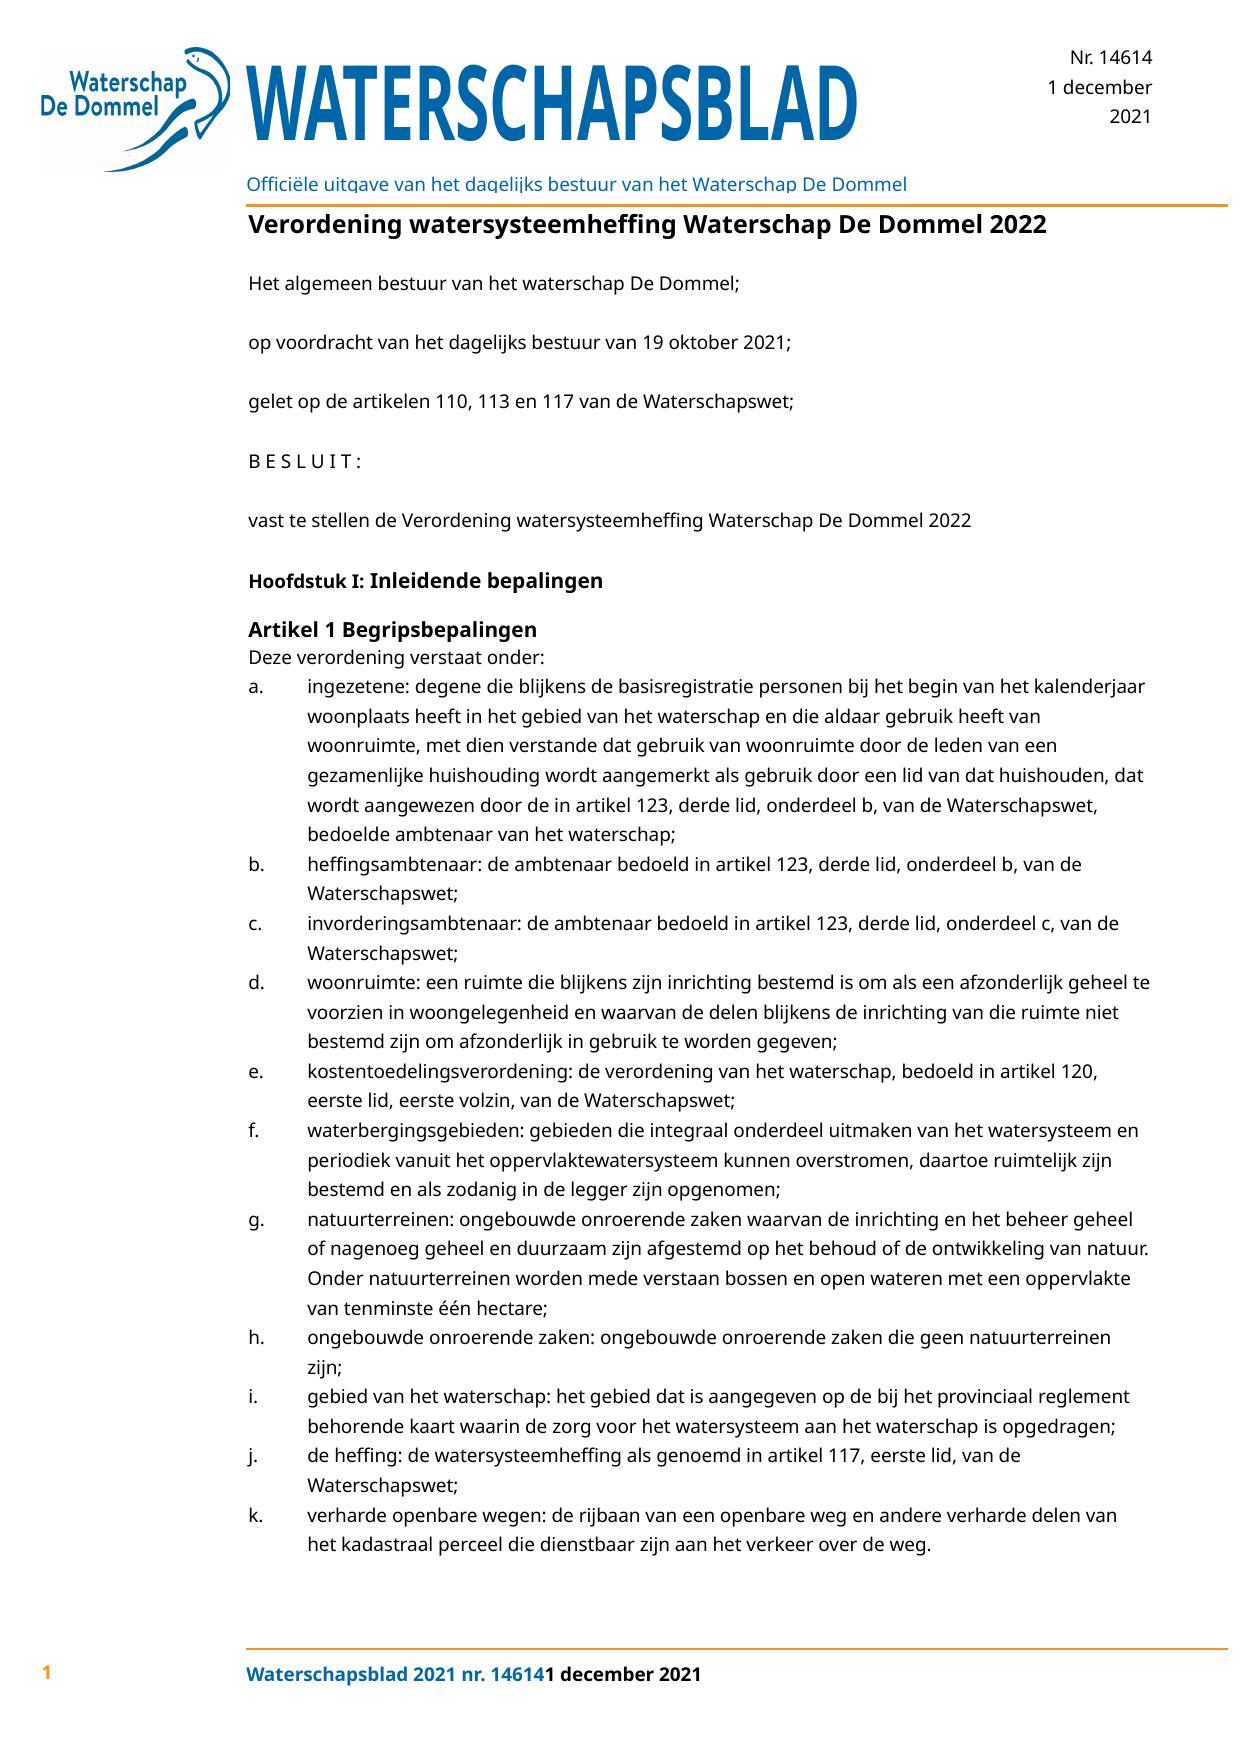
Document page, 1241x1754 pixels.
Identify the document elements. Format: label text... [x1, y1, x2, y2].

list de heffing: de watersysteemheffing als genoemd in artikel 117, eerste lid, van de Waterschapswet; [248, 1443, 1152, 1498]
text Hoofdstuk I: Inleidende bepalingen [248, 566, 1152, 594]
text Artikel 1 Begripsbepalingen [248, 615, 1152, 644]
list natuurterreinen: ongebouwde onroerende zaken waarvan de inrichting en het beheer geheel of nagenoeg geheel en duurzaam zijn afgestemd op het behoud of de ontwikkeling van natuur. Onder natuurterreinen worden mede verstaan bossen en open wateren met een oppervlakte van tenminste één hectare; [248, 1206, 1152, 1320]
list verharde openbare wegen: de rijbaan van een openbare weg en andere verharde delen van het kadastraal perceel die dienstbaar zijn aan het verkeer over de weg. [248, 1502, 1152, 1557]
picture [198, 118, 210, 131]
picture [41, 47, 231, 172]
picture [204, 47, 231, 76]
text Verordening watersysteemheffing Waterschap De Dommel 2022 [248, 207, 1152, 241]
text Het algemeen bestuur van het waterschap De Dommel; [248, 270, 1152, 296]
text B E S L U I T : [248, 448, 1152, 473]
text op voordracht van het dagelijks bestuur van 19 oktober 2021; [248, 329, 1152, 355]
list heffingsambtenaar: de ambtenaar bedoeld in artikel 123, derde lid, onderdeel b, van de Waterschapswet; [248, 851, 1152, 906]
list kostentoedelingsverordening: de verordening van het waterschap, bedoeld in artikel 120, eerste lid, eerste volzin, van de Waterschapswet; [248, 1058, 1152, 1113]
list invorderingsambtenaar: de ambtenaar bedoeld in artikel 123, derde lid, onderdeel c, van de Waterschapswet; [248, 910, 1152, 965]
list woonruimte: een ruimte die blijkens zijn inrichting bestemd is om als een afzonderlijk geheel te voorzien in woongelegenheid en waarvan de delen blijkens de inrichting van die ruimte niet bestemd zijn om afzonderlijk in gebruik te worden gegeven; [248, 969, 1152, 1054]
text Deze verordening verstaat onder: [248, 644, 1152, 669]
list gebied van het waterschap: het gebied dat is aangegeven op de bij het provinciaal reglement behorende kaart waarin de zorg voor het watersysteem aan het waterschap is opgedragen; [248, 1383, 1152, 1439]
text gelet op de artikelen 110, 113 en 117 van de Waterschapswet; [248, 389, 1152, 414]
list ongebouwde onroerende zaken: ongebouwde onroerende zaken die geen natuurterreinen zijn; [248, 1324, 1152, 1379]
picture [45, 99, 51, 111]
list waterbergingsgebieden: gebieden die integraal onderdeel uitmaken van het watersysteem en periodiek vanuit het oppervlaktewatersysteem kunnen overstromen, daartoe ruimtelijk zijn bestemd en als zodanig in de legger zijn opgenomen; [248, 1117, 1152, 1202]
list ingezetene: degene die blijkens de basisregistratie personen bij het begin van het kalenderjaar woonplaats heeft in het gebied van het waterschap en die aldaar gebruik heeft van woonruimte, met dien verstande dat gebruik van woonruimte door de leden van een gezamenlijke huishouding wordt aangemerkt als gebruik door een lid van dat huishouden, dat wordt aangewezen door de in artikel 123, derde lid, onderdeel b, van de Waterschapswet, bedoelde ambtenaar van het waterschap; [248, 673, 1152, 847]
text vast te stellen de Verordening watersysteemheffing Waterschap De Dommel 2022 [248, 507, 1152, 533]
